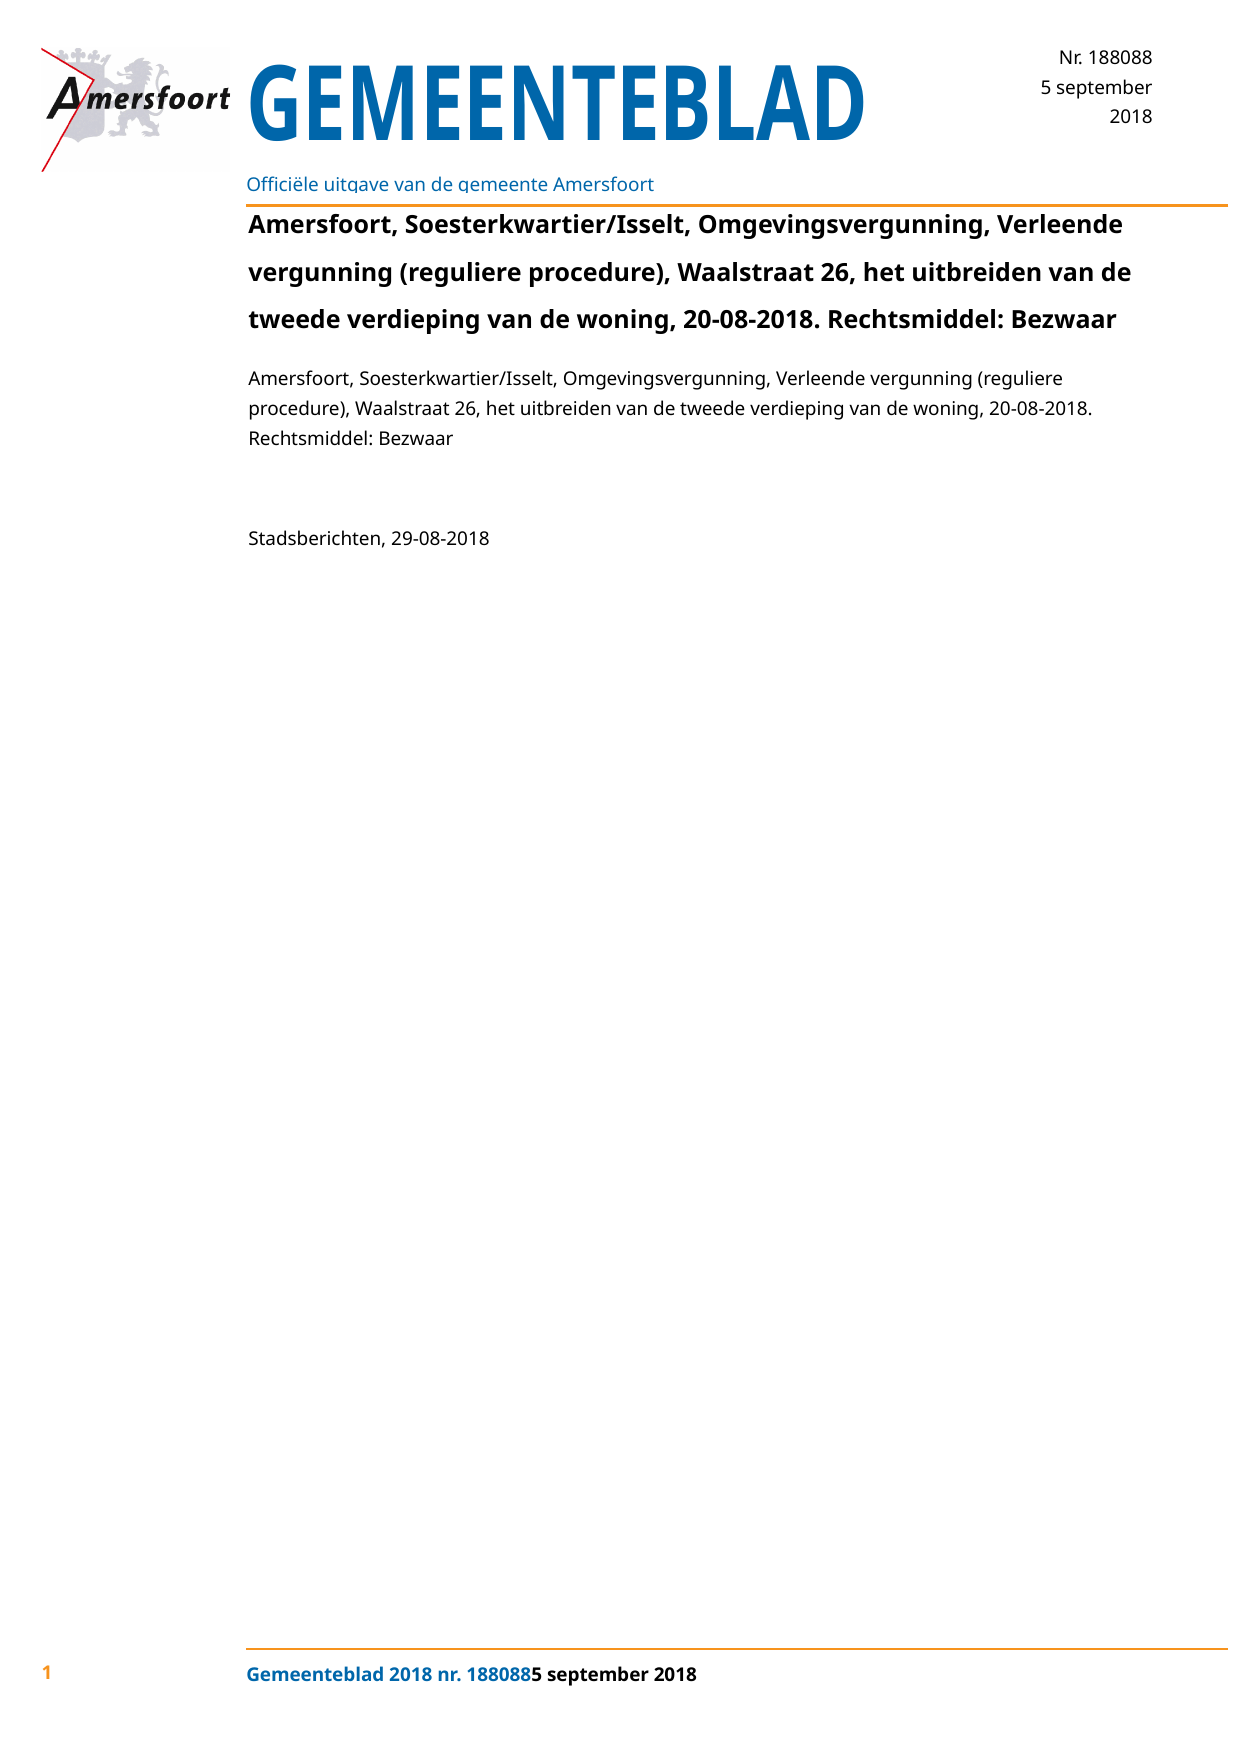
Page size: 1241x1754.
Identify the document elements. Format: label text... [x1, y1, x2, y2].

text Amersfoort, Soesterkwartier/Isselt, Omgevingsvergunning, Verleende vergunning (reguliere procedure), Waalstraat 26, het uitbreiden van de tweede verdieping van de woning, 20-08-2018. Rechtsmiddel: Bezwaar [248, 366, 1152, 450]
text Stadsberichten, 29-08-2018 [248, 526, 1152, 551]
text Amersfoort, Soesterkwartier/Isselt, Omgevingsvergunning, Verleende vergunning (reguliere procedure), Waalstraat 26, het uitbreiden van de tweede verdieping van de woning, 20-08-2018. Rechtsmiddel: Bezwaar [248, 207, 1152, 336]
picture [41, 47, 231, 172]
